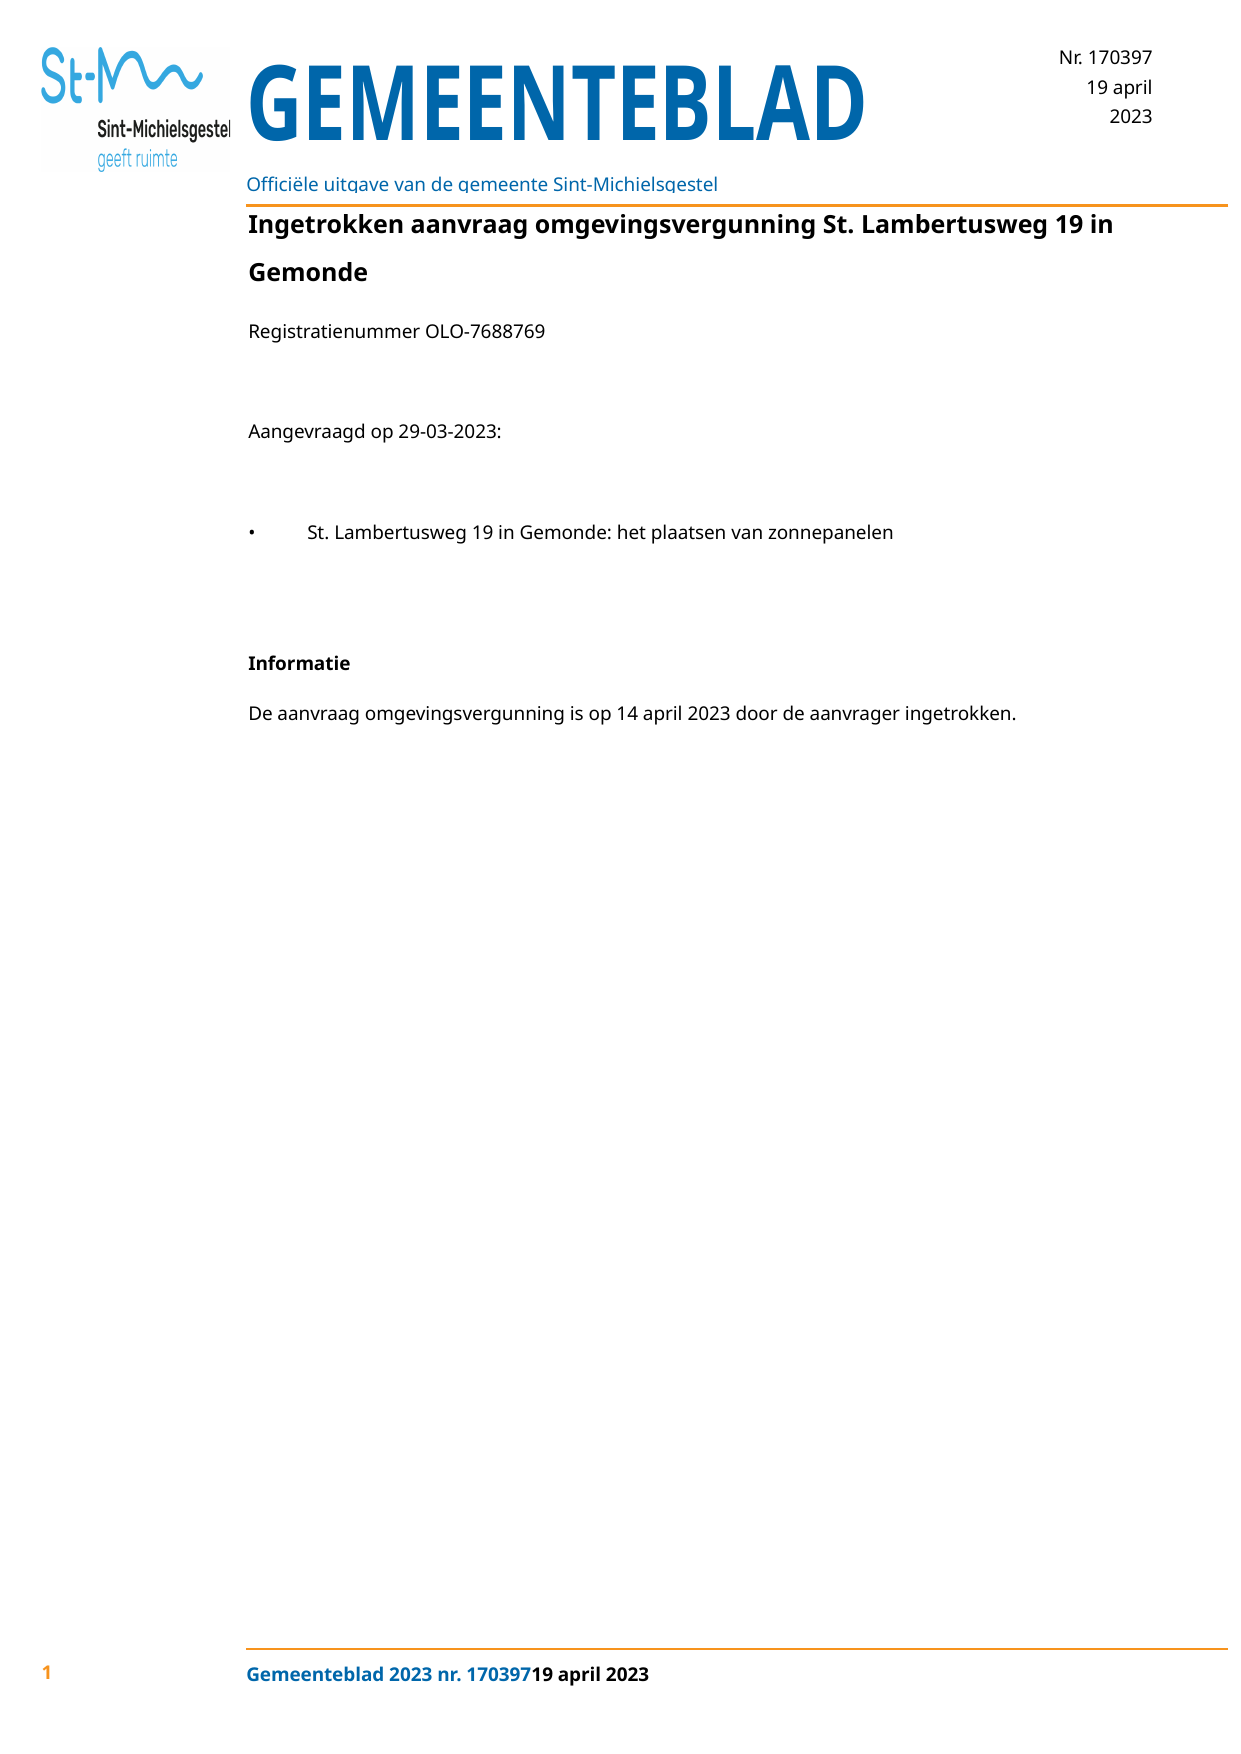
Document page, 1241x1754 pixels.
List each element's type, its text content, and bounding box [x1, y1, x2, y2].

text Aangevraagd op 29-03-2023: [248, 419, 1152, 444]
text Registratienummer OLO-7688769 [248, 318, 1152, 344]
text Informatie [248, 650, 1152, 676]
list St. Lambertusweg 19 in Gemonde: het plaatsen van zonnepanelen [248, 519, 1152, 545]
text De aanvraag omgevingsvergunning is op 14 april 2023 door de aanvrager ingetrokken. [248, 700, 1152, 726]
picture [41, 47, 231, 172]
text Ingetrokken aanvraag omgevingsvergunning St. Lambertusweg 19 in Gemonde [248, 207, 1152, 288]
